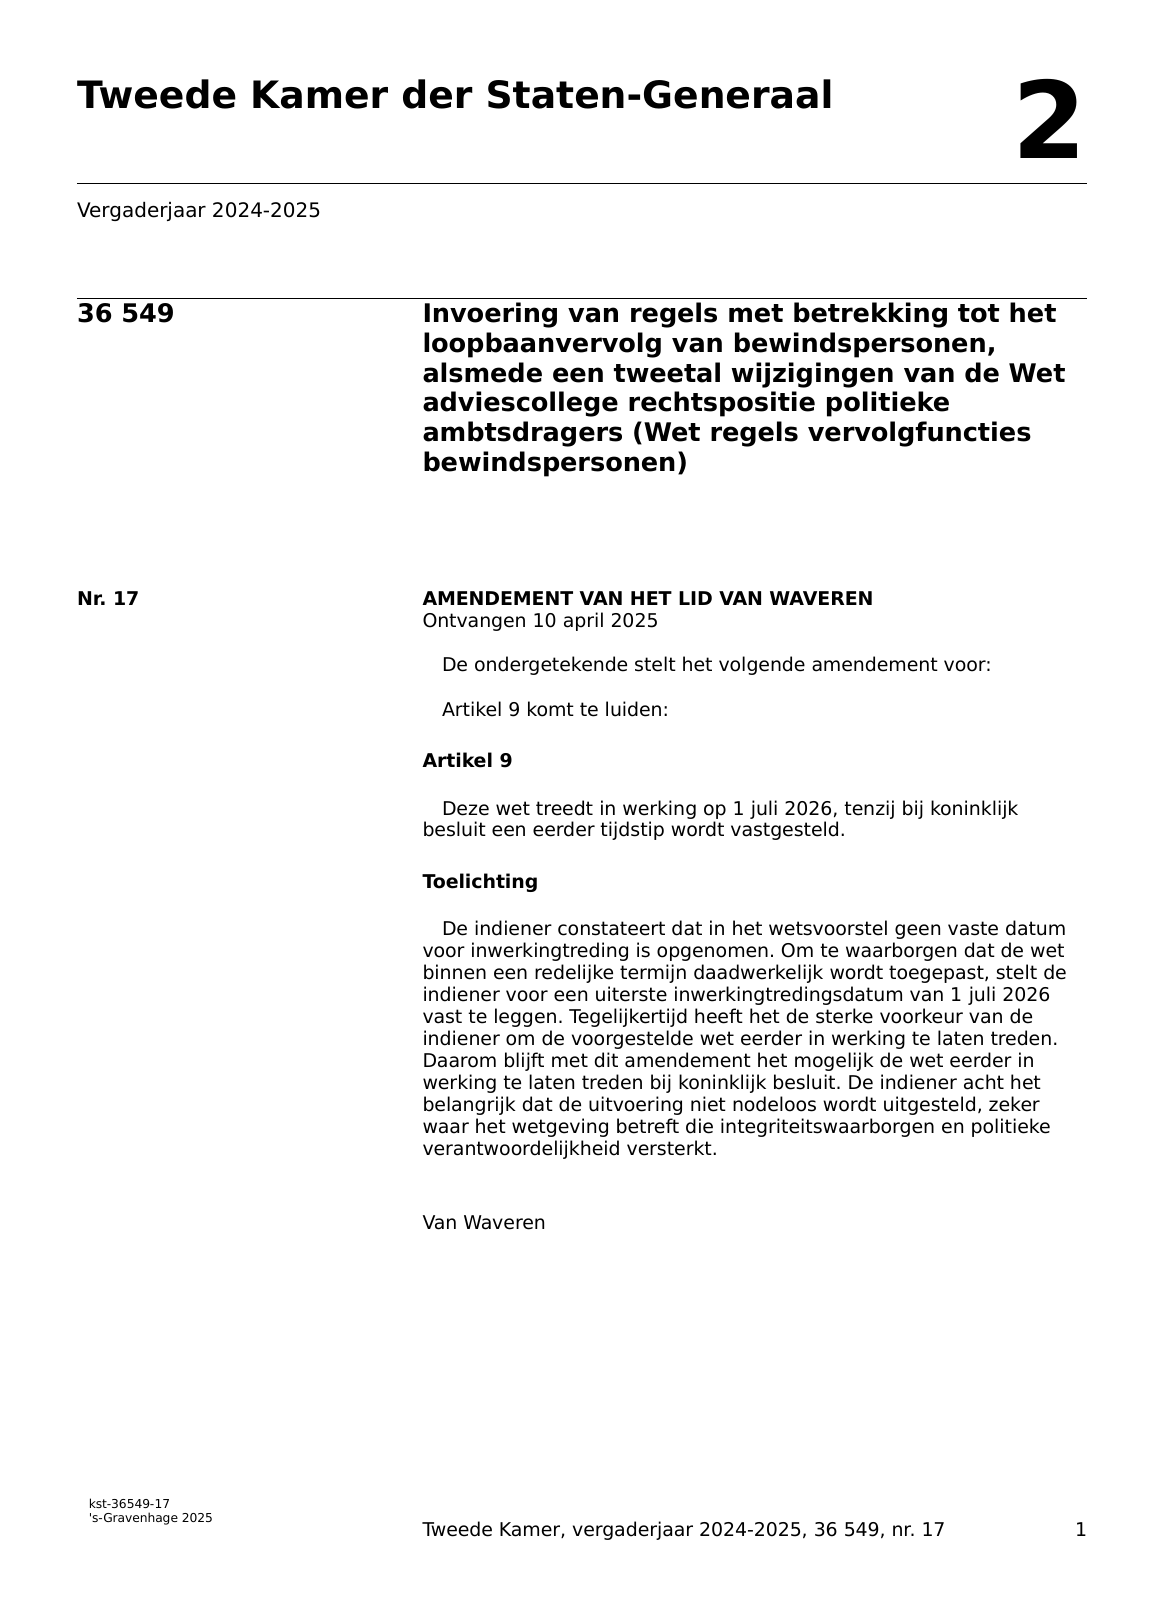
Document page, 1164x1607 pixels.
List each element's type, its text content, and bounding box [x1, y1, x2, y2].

text De ondergetekende stelt het volgende amendement voor: [422, 654, 1087, 676]
subtitle Artikel 9 [422, 750, 1087, 772]
text kst-36549-17 [88, 1497, 323, 1511]
text Van Waveren [422, 1190, 1087, 1234]
table_header 2 [886, 59, 1087, 183]
text Ontvangen 10 april 2025 [422, 610, 1087, 632]
text Deze wet treedt in werking op 1 juli 2026, tenzij bij koninklijk besluit een eerder tijdstip wordt vastgesteld. [422, 797, 1087, 841]
text Artikel 9 komt te luiden: [422, 698, 1087, 720]
text 's-Gravenhage 2025 [88, 1511, 323, 1525]
text De indiener constateert dat in het wetsvoorstel geen vaste datum voor inwerkingtreding is opgenomen. Om te waarborgen dat de wet binnen een redelijke termijn daadwerkelijk wordt toegepast, stelt de indiener voor een uiterste inwerkingtredingsdatum van 1 juli 2026 vast te leggen. Tegelijkertijd heeft het de sterke voorkeur van de indiener om de voorgestelde wet eerder in werking te laten treden. Daarom blijft met dit amendement het mogelijk de wet eerder in werking te laten treden bij koninklijk besluit. De indiener acht het belangrijk dat de uitvoering niet nodeloos wordt uitgesteld, zeker waar het wetgeving betreft die integriteitswaarborgen en politieke verantwoordelijkheid versterkt. [422, 918, 1087, 1160]
subtitle Nr. 17 AMENDEMENT VAN HET LID VAN WAVEREN [77, 588, 1087, 610]
subtitle Toelichting [422, 871, 1087, 893]
table_cell Vergaderjaar 2024-2025 [77, 184, 1087, 298]
table_header Tweede Kamer der Staten-Generaal [77, 59, 886, 183]
subtitle 36 549 Invoering van regels met betrekking tot het loopbaanvervolg van bewindspersonen, alsmede een tweetal wijzigingen van de Wet adviescollege rechtspositie politieke ambtsdragers (Wet regels vervolgfuncties bewindspersonen) [77, 299, 1087, 477]
